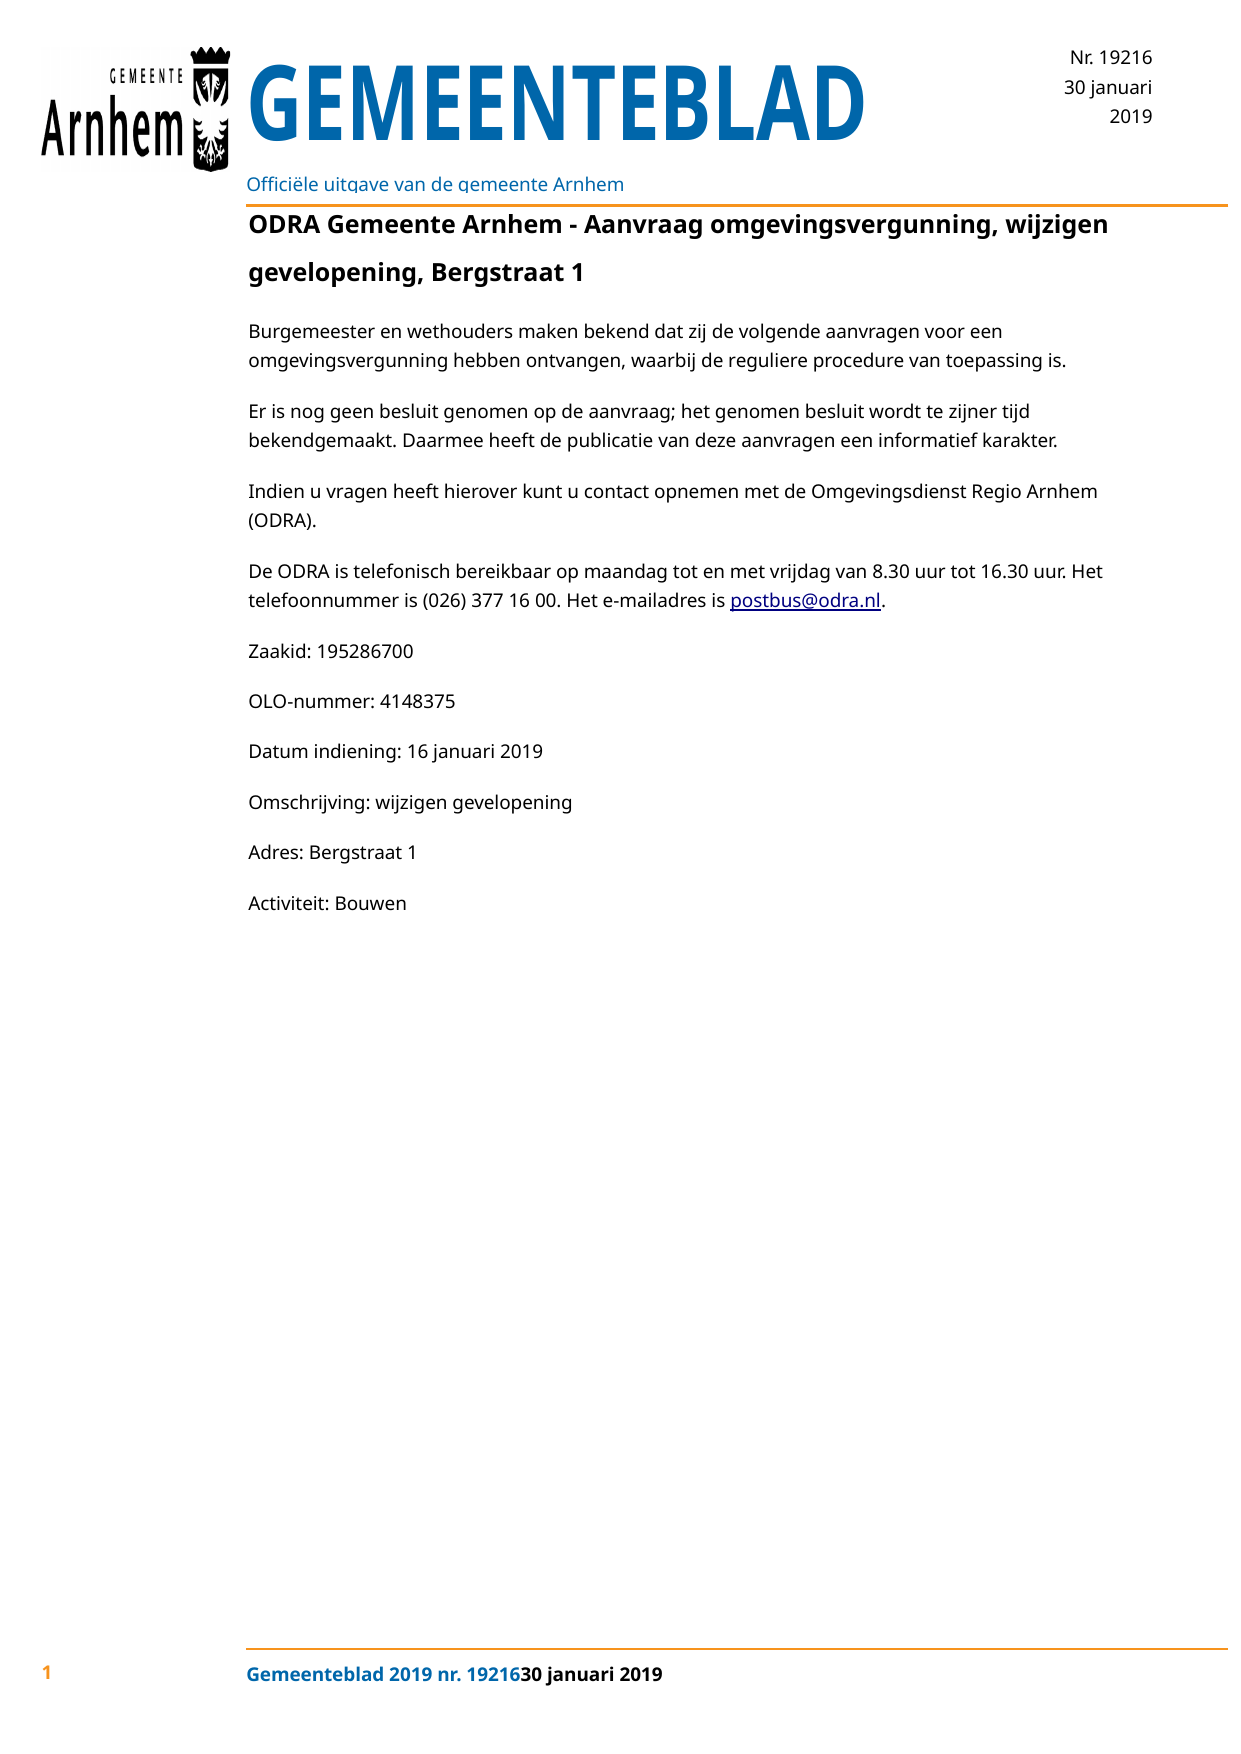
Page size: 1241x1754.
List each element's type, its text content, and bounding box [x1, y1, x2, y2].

text Zaakid: 195286700 [248, 638, 1152, 664]
text Adres: Bergstraat 1 [248, 839, 1152, 865]
text Indien u vragen heeft hierover kunt u contact opnemen met de Omgevingsdienst Regio Arnhem (ODRA). [248, 478, 1152, 533]
text Activiteit: Bouwen [248, 890, 1152, 916]
text ODRA Gemeente Arnhem - Aanvraag omgevingsvergunning, wijzigen gevelopening, Bergstraat 1 [248, 207, 1152, 288]
picture [41, 47, 231, 172]
text OLO-nummer: 4148375 [248, 688, 1152, 714]
text Datum indiening: 16 januari 2019 [248, 739, 1152, 764]
text De ODRA is telefonisch bereikbaar op maandag tot en met vrijdag van 8.30 uur tot 16.30 uur. Het telefoonnummer is (026) 377 16 00. Het e-mailadres is postbus@odra.nl. [248, 558, 1152, 613]
text Omschrijving: wijzigen gevelopening [248, 789, 1152, 815]
text Er is nog geen besluit genomen op de aanvraag; het genomen besluit wordt te zijner tijd bekendgemaakt. Daarmee heeft de publicatie van deze aanvragen een informatief karakter. [248, 398, 1152, 453]
text Burgemeester en wethouders maken bekend dat zij de volgende aanvragen voor een omgevingsvergunning hebben ontvangen, waarbij de reguliere procedure van toepassing is. [248, 318, 1152, 373]
